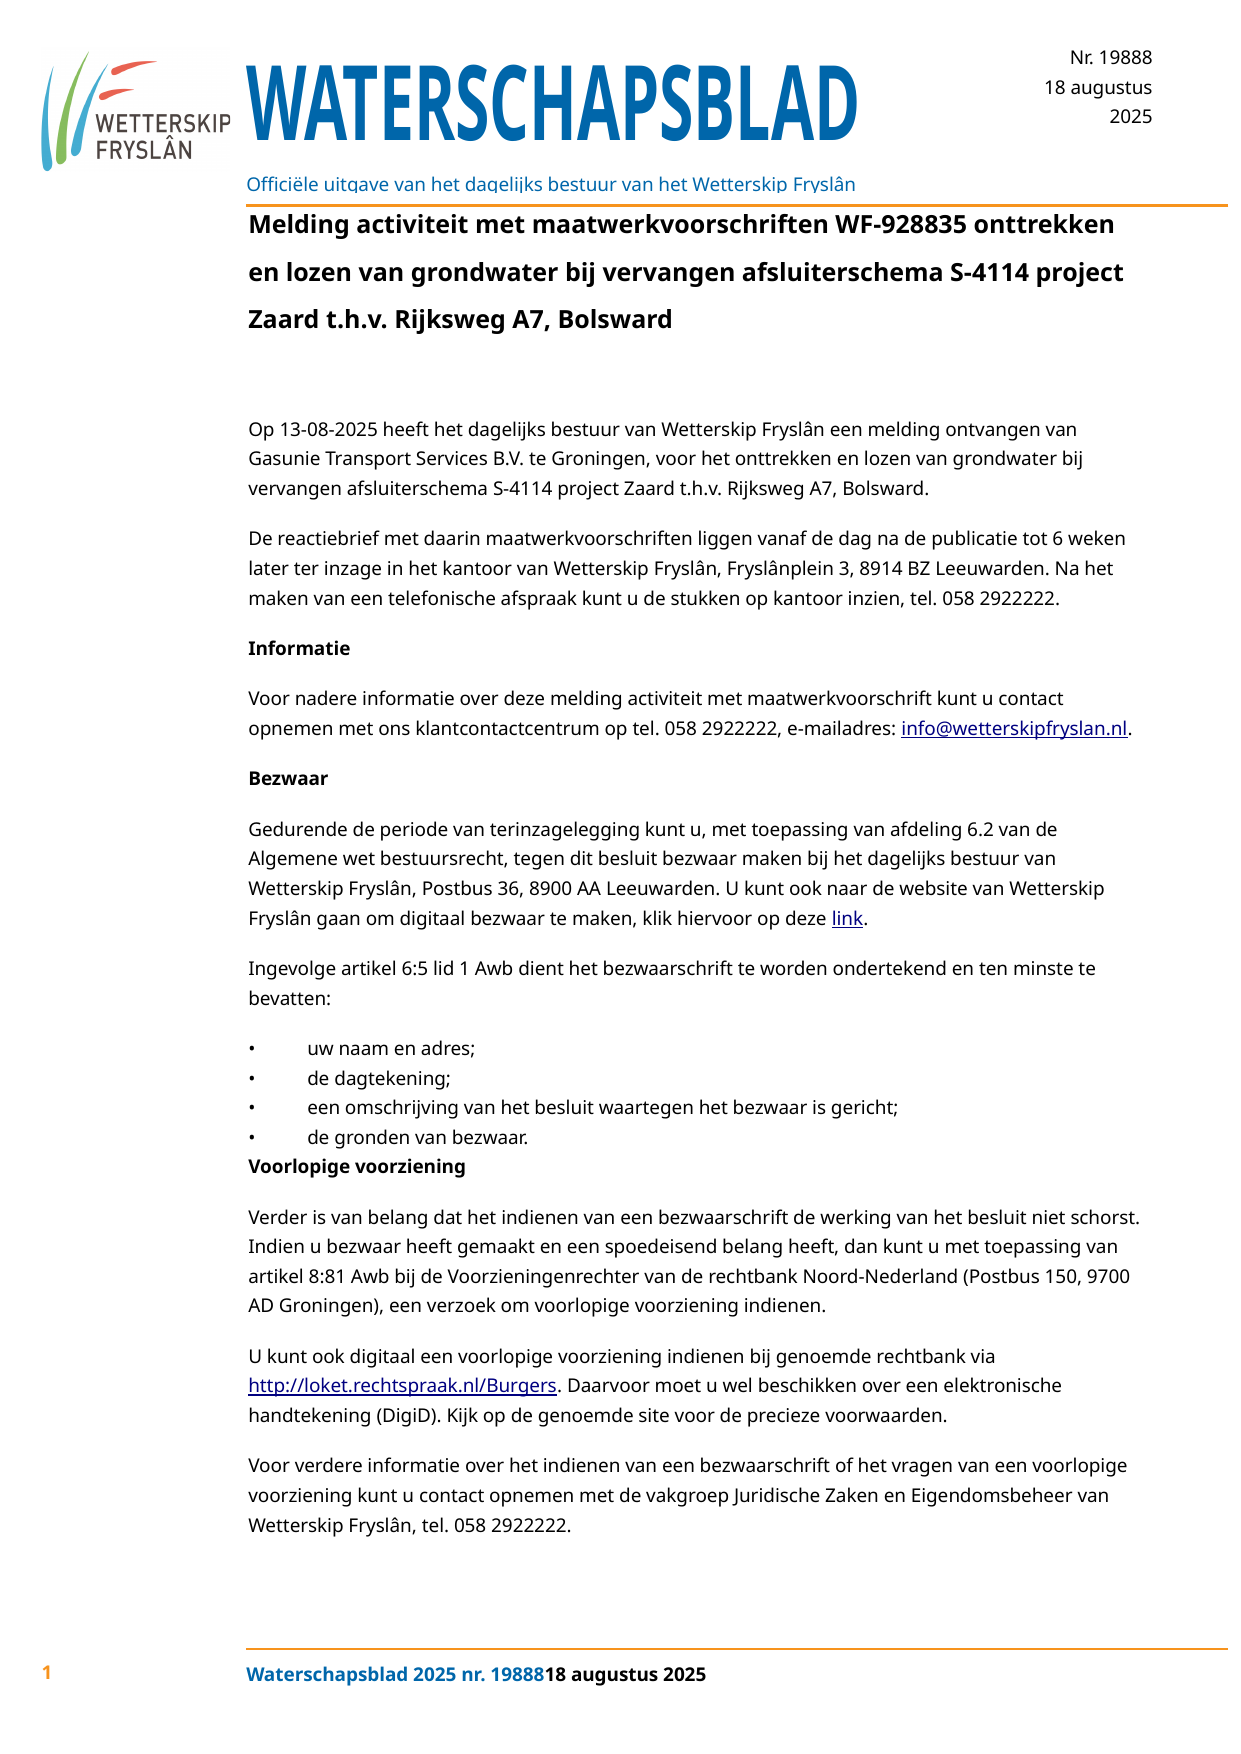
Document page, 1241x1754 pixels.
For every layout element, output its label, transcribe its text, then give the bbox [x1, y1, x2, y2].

text Voor verdere informatie over het indienen van een bezwaarschrift of het vragen van een voorlopige voorziening kunt u contact opnemen met de vakgroep Juridische Zaken en Eigendomsbeheer van Wetterskip Fryslân, tel. 058 2922222. [248, 1453, 1152, 1537]
list een omschrijving van het besluit waartegen het bezwaar is gericht; [248, 1094, 1152, 1120]
text De reactiebrief met daarin maatwerkvoorschriften liggen vanaf de dag na de publicatie tot 6 weken later ter inzage in het kantoor van Wetterskip Fryslân, Fryslânplein 3, 8914 BZ Leeuwarden. Na het maken van een telefonische afspraak kunt u de stukken op kantoor inzien, tel. 058 2922222. [248, 526, 1152, 610]
text Ingevolge artikel 6:5 lid 1 Awb dient het bezwaarschrift te worden ondertekend en ten minste te bevatten: [248, 955, 1152, 1010]
text Gedurende de periode van terinzagelegging kunt u, met toepassing van afdeling 6.2 van de Algemene wet bestuursrecht, tegen dit besluit bezwaar maken bij het dagelijks bestuur van Wetterskip Fryslân, Postbus 36, 8900 AA Leeuwarden. U kunt ook naar de website van Wetterskip Fryslân gaan om digitaal bezwaar te maken, klik hiervoor op deze link. [248, 816, 1152, 930]
text Voor nadere informatie over deze melding activiteit met maatwerkvoorschrift kunt u contact opnemen met ons klantcontactcentrum op tel. 058 2922222, e-mailadres: info@wetterskipfryslan.nl. [248, 686, 1152, 741]
text Op 13-08-2025 heeft het dagelijks bestuur van Wetterskip Fryslân een melding ontvangen van Gasunie Transport Services B.V. te Groningen, voor het onttrekken en lozen van grondwater bij vervangen afsluiterschema S-4114 project Zaard t.h.v. Rijksweg A7, Bolsward. [248, 416, 1152, 501]
text Informatie [248, 635, 1152, 661]
text Bezwaar [248, 766, 1152, 791]
text Melding activiteit met maatwerkvoorschriften WF-928835 onttrekken en lozen van grondwater bij vervangen afsluiterschema S-4114 project Zaard t.h.v. Rijksweg A7, Bolsward [248, 207, 1152, 336]
text Voorlopige voorziening [248, 1153, 1152, 1179]
list uw naam en adres; [248, 1035, 1152, 1061]
list de gronden van bezwaar. [248, 1124, 1152, 1149]
text U kunt ook digitaal een voorlopige voorziening indienen bij genoemde rechtbank via http://loket.rechtspraak.nl/Burgers. Daarvoor moet u wel beschikken over een elektronische handtekening (DigiD). Kijk op de genoemde site voor de precieze voorwaarden. [248, 1343, 1152, 1428]
list de dagtekening; [248, 1065, 1152, 1090]
text Verder is van belang dat het indienen van een bezwaarschrift de werking van het besluit niet schorst. Indien u bezwaar heeft gemaakt en een spoedeisend belang heeft, dan kunt u met toepassing van artikel 8:81 Awb bij de Voorzieningenrechter van de rechtbank Noord-Nederland (Postbus 150, 9700 AD Groningen), een verzoek om voorlopige voorziening indienen. [248, 1204, 1152, 1318]
picture [41, 47, 231, 172]
